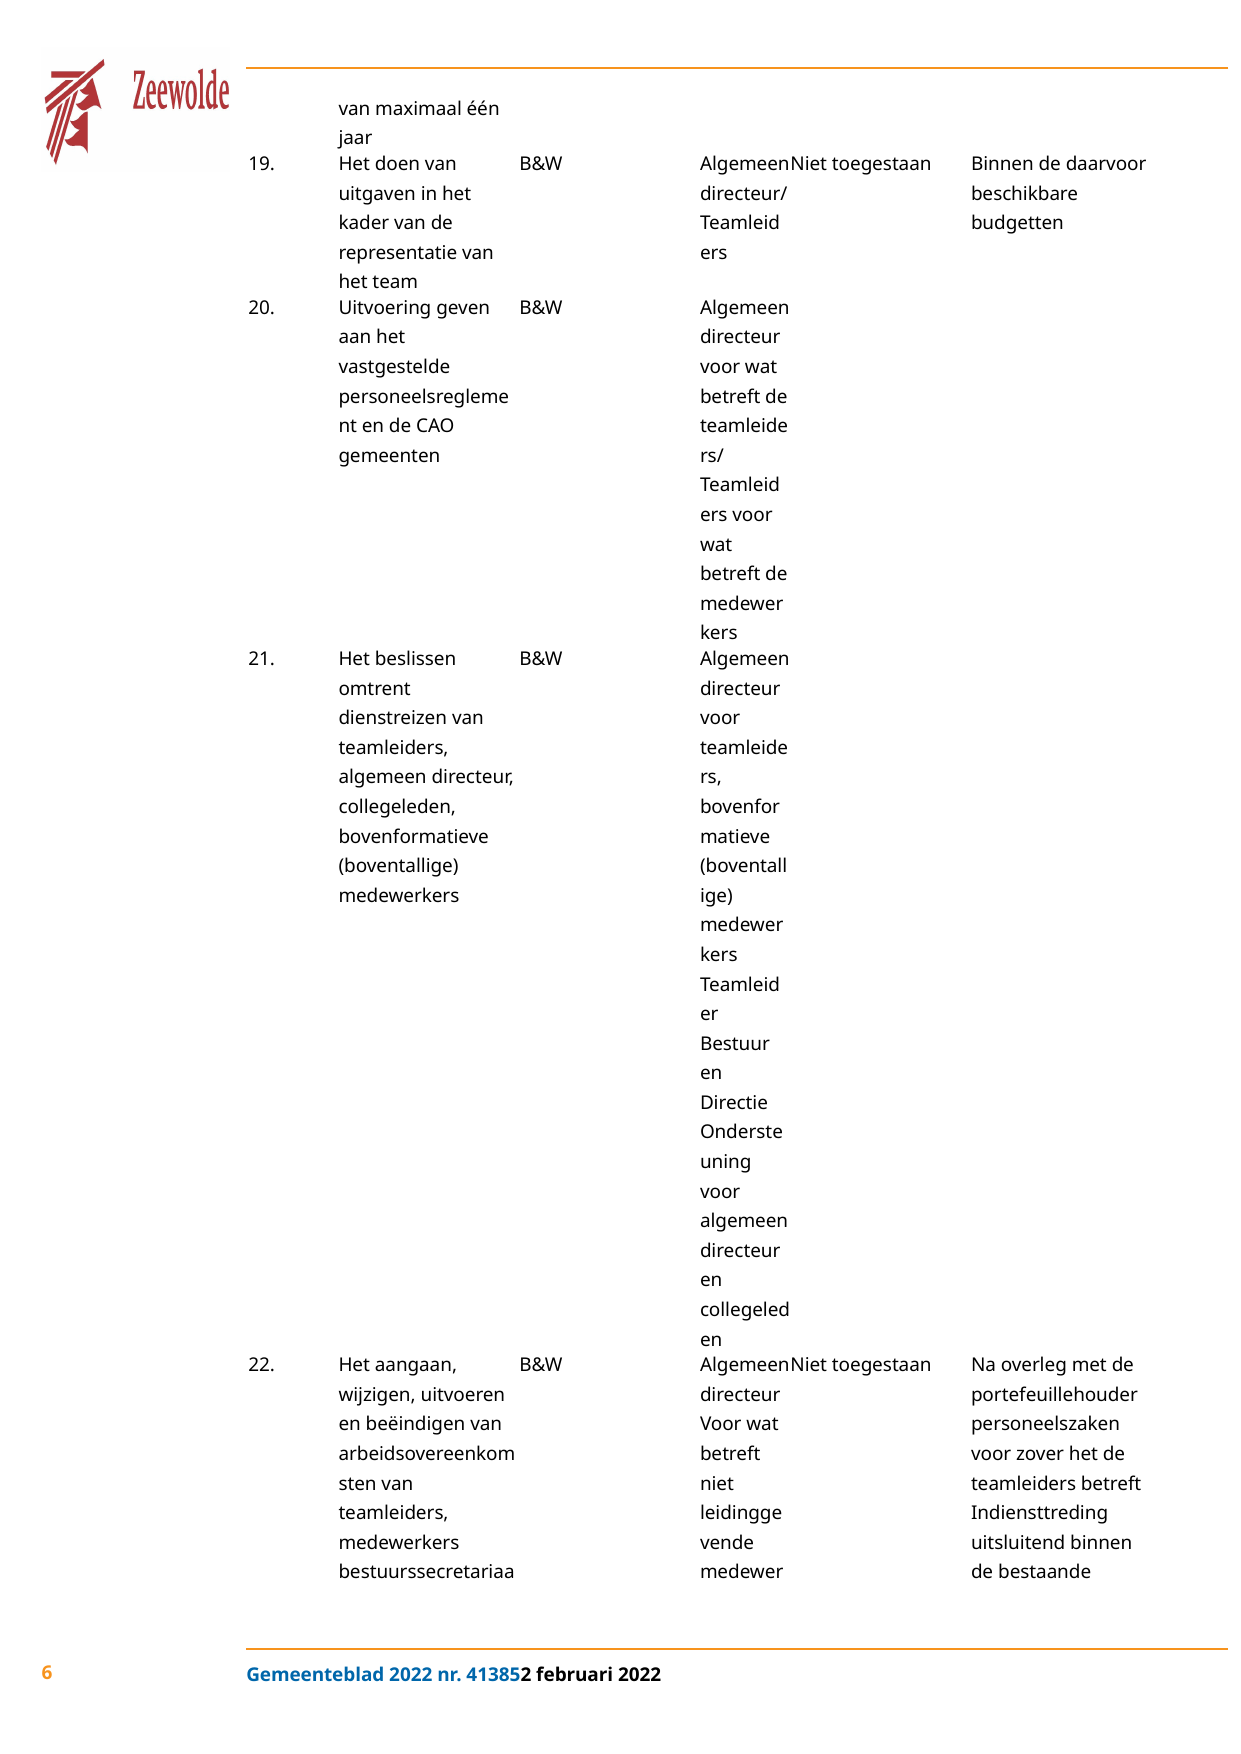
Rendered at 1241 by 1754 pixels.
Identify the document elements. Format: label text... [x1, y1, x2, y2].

table_cell Algemeen directeur voor teamleiders, bovenformatieve (boventallige) medewerkers Teamleider Bestuur en Directie Ondersteuning voor algemeen directeur en collegeleden [700, 645, 790, 1351]
table_cell Na overleg met de portefeuillehouder personeelszaken voor zover het de teamleiders betreft Indiensttreding uitsluitend binnen de bestaande [971, 1351, 1152, 1584]
table_cell B&W [519, 150, 700, 294]
table_cell Algemeen directeur/ Teamleiders [700, 150, 790, 294]
table_cell B&W [519, 645, 700, 1351]
table_cell [790, 95, 971, 150]
table_cell 20. [248, 294, 338, 645]
table_cell [790, 294, 971, 645]
table_cell Het doen van uitgaven in het kader van de representatie van het team [338, 150, 519, 294]
table_cell [971, 645, 1152, 1351]
table_cell B&W [519, 294, 700, 645]
table_cell [519, 95, 700, 150]
table_cell Algemeen directeur voor wat betreft de teamleiders/ Teamleiders voor wat betreft de medewerkers [700, 294, 790, 645]
table_cell [971, 95, 1152, 150]
table_cell 19. [248, 150, 338, 294]
table_cell Algemeen directeur Voor wat betreft niet leidinggevende medewer [700, 1351, 790, 1584]
picture [41, 47, 231, 172]
table_cell [248, 95, 338, 150]
table_cell [700, 95, 790, 150]
table_cell [790, 645, 971, 1351]
table_cell Niet toegestaan [790, 1351, 971, 1584]
table_cell Uitvoering geven aan het vastgestelde personeelsreglement en de CAO gemeenten [338, 294, 519, 645]
table_cell van maximaal één jaar [338, 95, 519, 150]
table_cell Het aangaan, wijzigen, uitvoeren en beëindigen van arbeidsovereenkomsten van teamleiders, medewerkers bestuurssecretariaa [338, 1351, 519, 1584]
table_cell B&W [519, 1351, 700, 1584]
table_cell Niet toegestaan [790, 150, 971, 294]
table_cell Binnen de daarvoor beschikbare budgetten [971, 150, 1152, 294]
table_cell Het beslissen omtrent dienstreizen van teamleiders, algemeen directeur, collegeleden, bovenformatieve (boventallige) medewerkers [338, 645, 519, 1351]
table_cell 21. [248, 645, 338, 1351]
table_cell 22. [248, 1351, 338, 1584]
table_cell [971, 294, 1152, 645]
